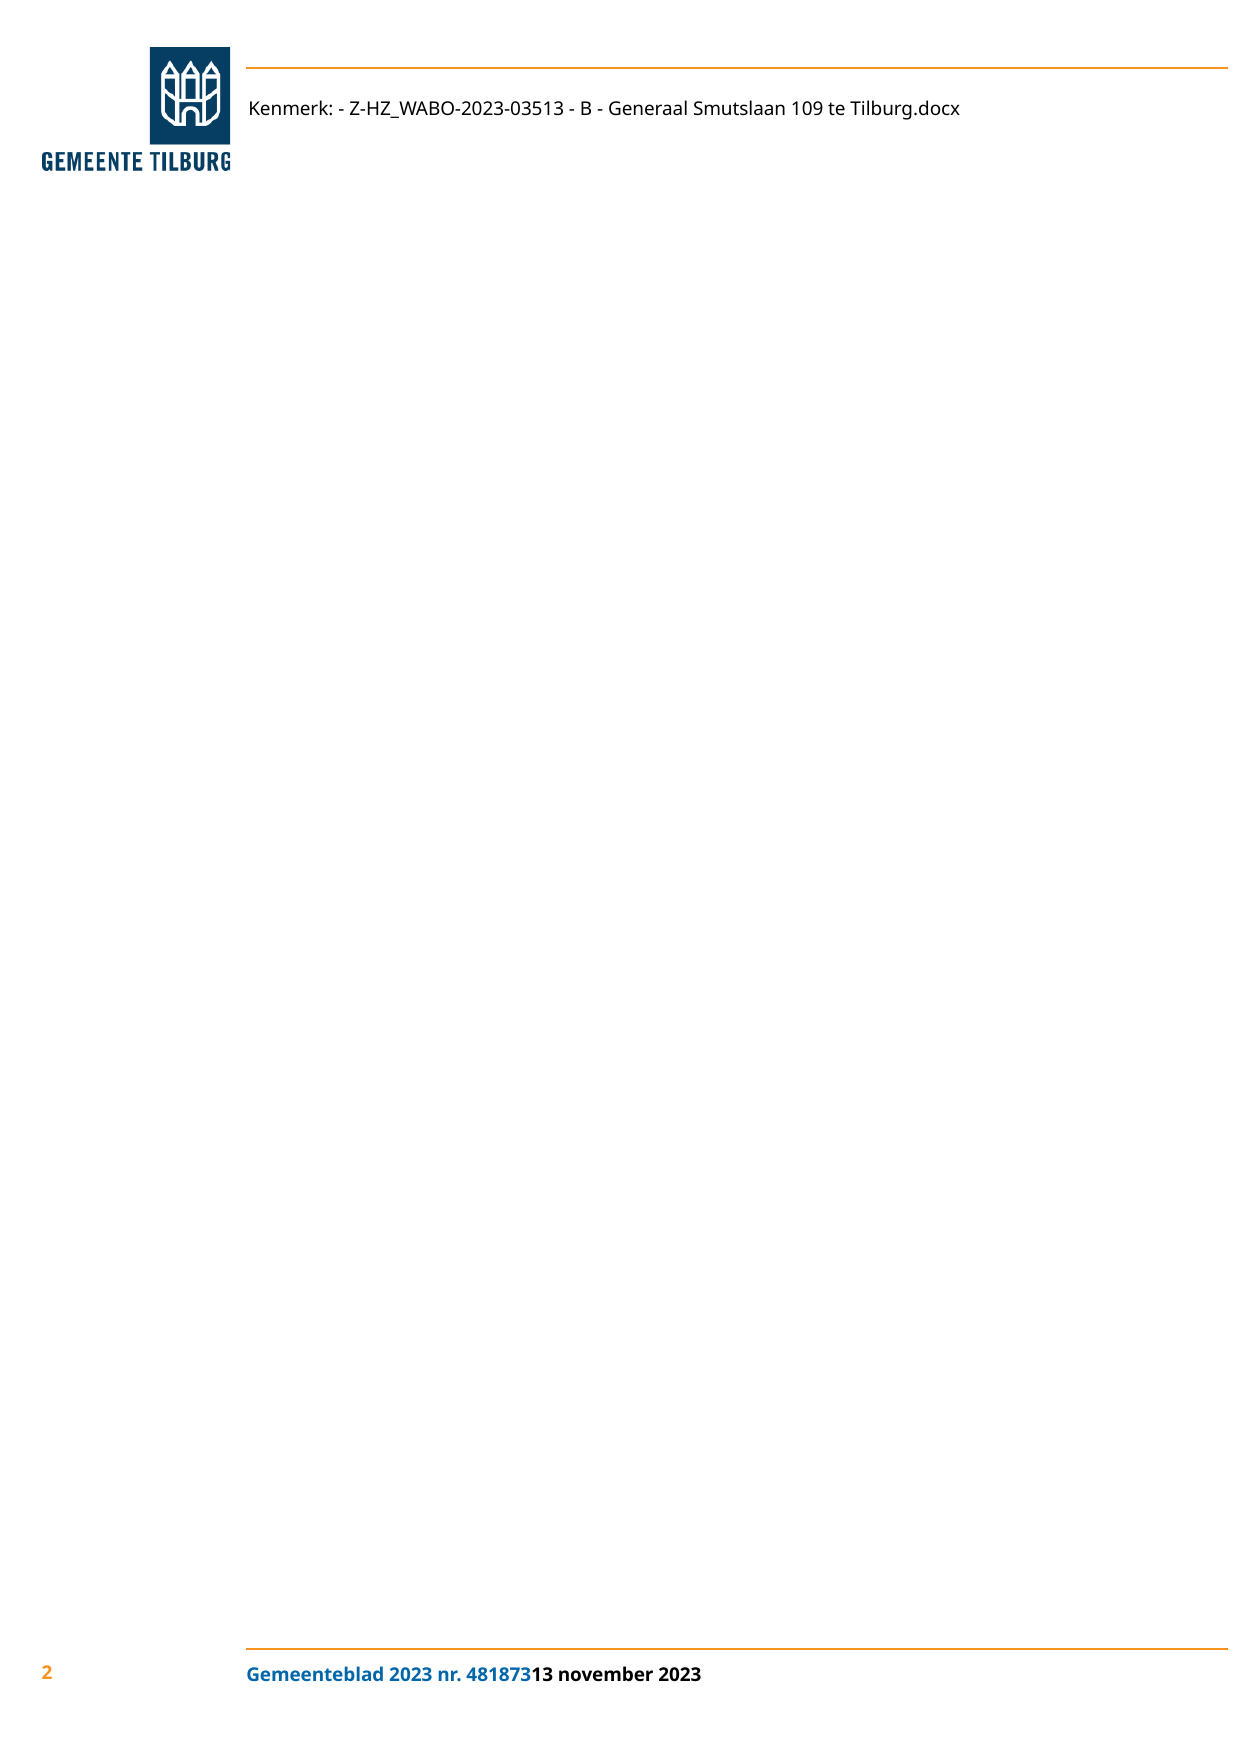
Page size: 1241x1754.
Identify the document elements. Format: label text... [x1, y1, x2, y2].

text Kenmerk: - Z-HZ_WABO-2023-03513 - B - Generaal Smutslaan 109 te Tilburg.docx [248, 95, 1152, 121]
picture [41, 47, 231, 172]
